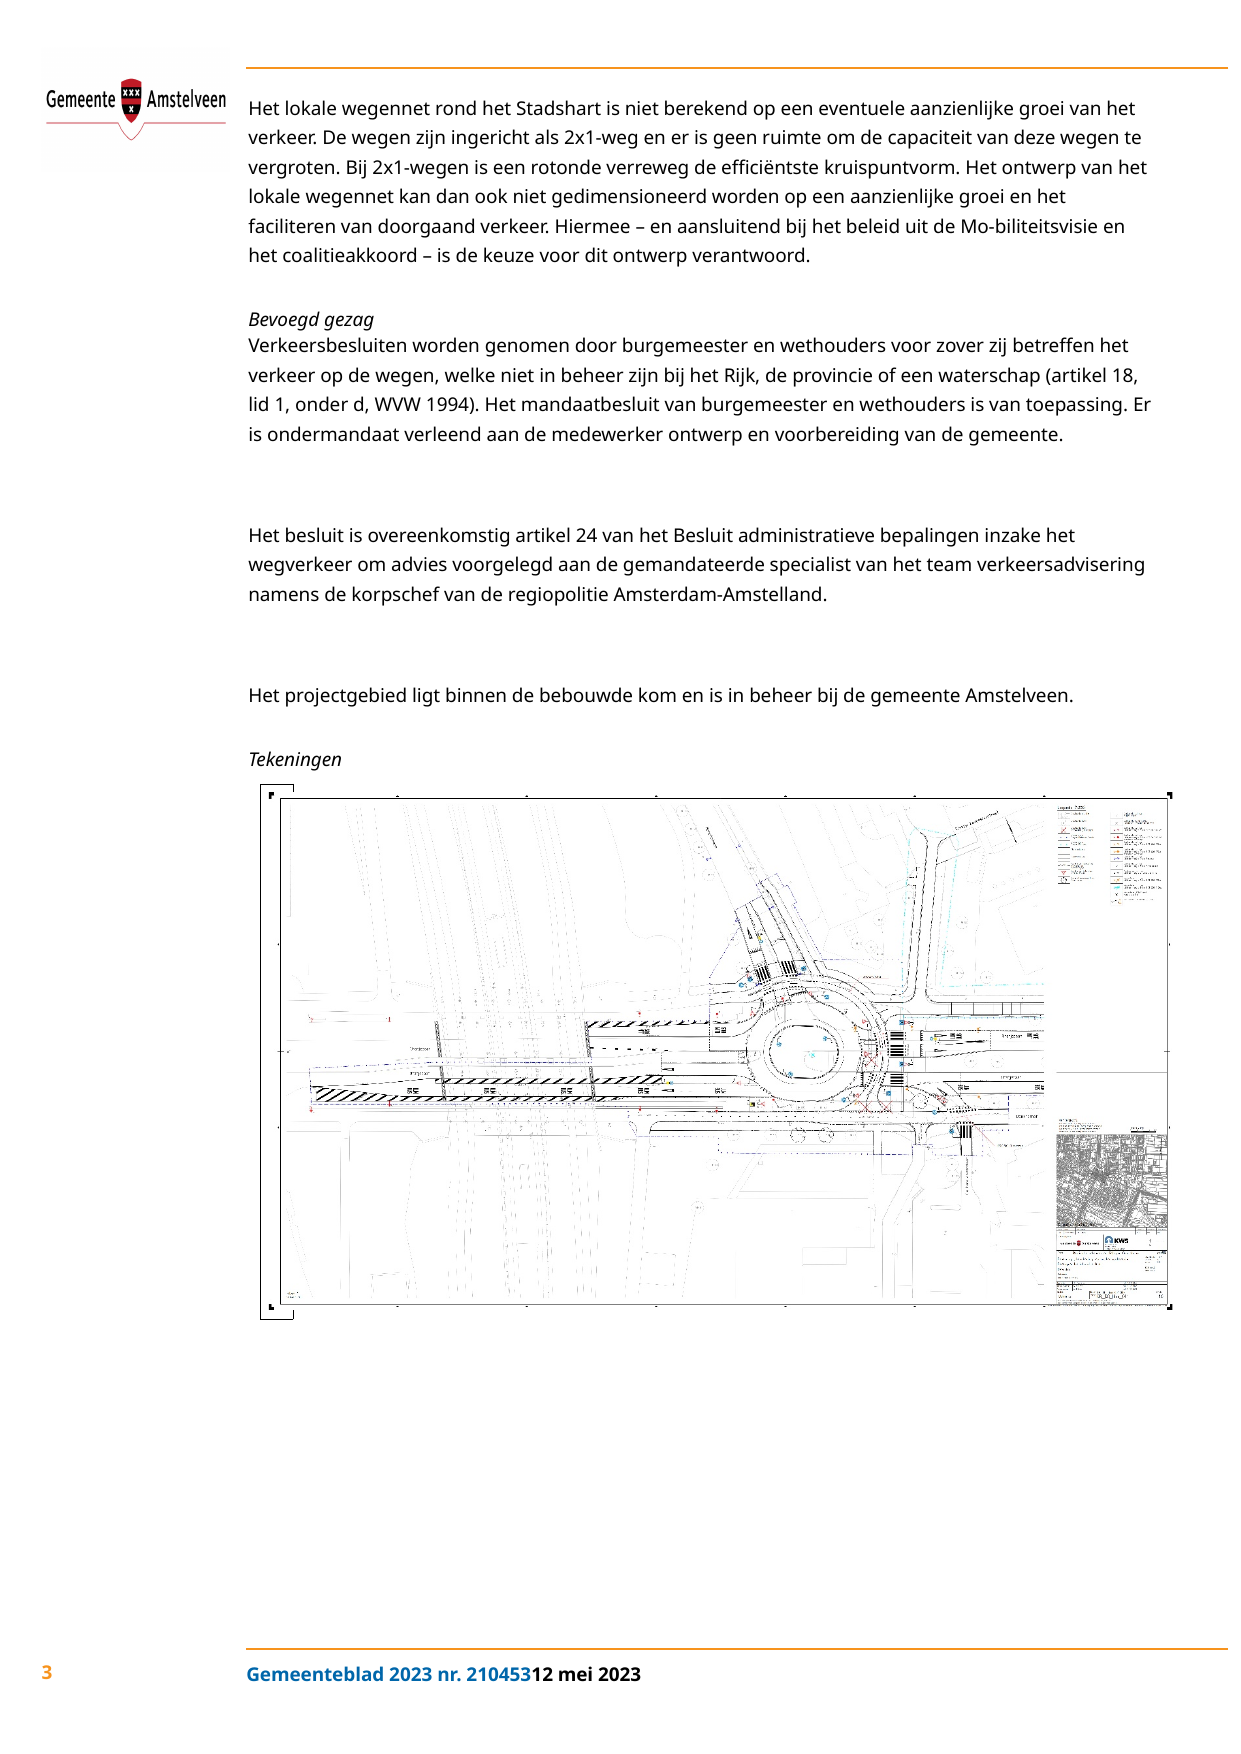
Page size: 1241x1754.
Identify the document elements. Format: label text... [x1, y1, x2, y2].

text Het projectgebied ligt binnen de bebouwde kom en is in beheer bij de gemeente Amstelveen. [248, 682, 1152, 708]
picture [268, 792, 1173, 1310]
text Het lokale wegennet rond het Stadshart is niet berekend op een eventuele aanzienlijke groei van het verkeer. De wegen zijn ingericht als 2x1-weg en er is geen ruimte om de capaciteit van deze wegen te vergroten. Bij 2x1-wegen is een rotonde verreweg de efficiëntste kruispuntvorm. Het ontwerp van het lokale wegennet kan dan ook niet gedimensioneerd worden op een aanzienlijke groei en het faciliteren van doorgaand verkeer. Hiermee – en aansluitend bij het beleid uit de Mo-biliteitsvisie en het coalitieakkoord – is de keuze voor dit ontwerp verantwoord. [248, 95, 1152, 268]
text Tekeningen [248, 746, 1152, 772]
text Bevoegd gezag [248, 307, 1152, 332]
text Verkeersbesluiten worden genomen door burgemeester en wethouders voor zover zij betreffen het verkeer op de wegen, welke niet in beheer zijn bij het Rijk, de provincie of een waterschap (artikel 18, lid 1, onder d, WVW 1994). Het mandaatbesluit van burgemeester en wethouders is van toepassing. Er is ondermandaat verleend aan de medewerker ontwerp en voorbereiding van de gemeente. [248, 332, 1152, 447]
picture [41, 47, 231, 172]
text Het besluit is overeenkomstig artikel 24 van het Besluit administratieve bepalingen inzake het wegverkeer om advies voorgelegd aan de gemandateerde specialist van het team verkeersadvisering namens de korpschef van de regiopolitie Amsterdam-Amstelland. [248, 522, 1152, 607]
